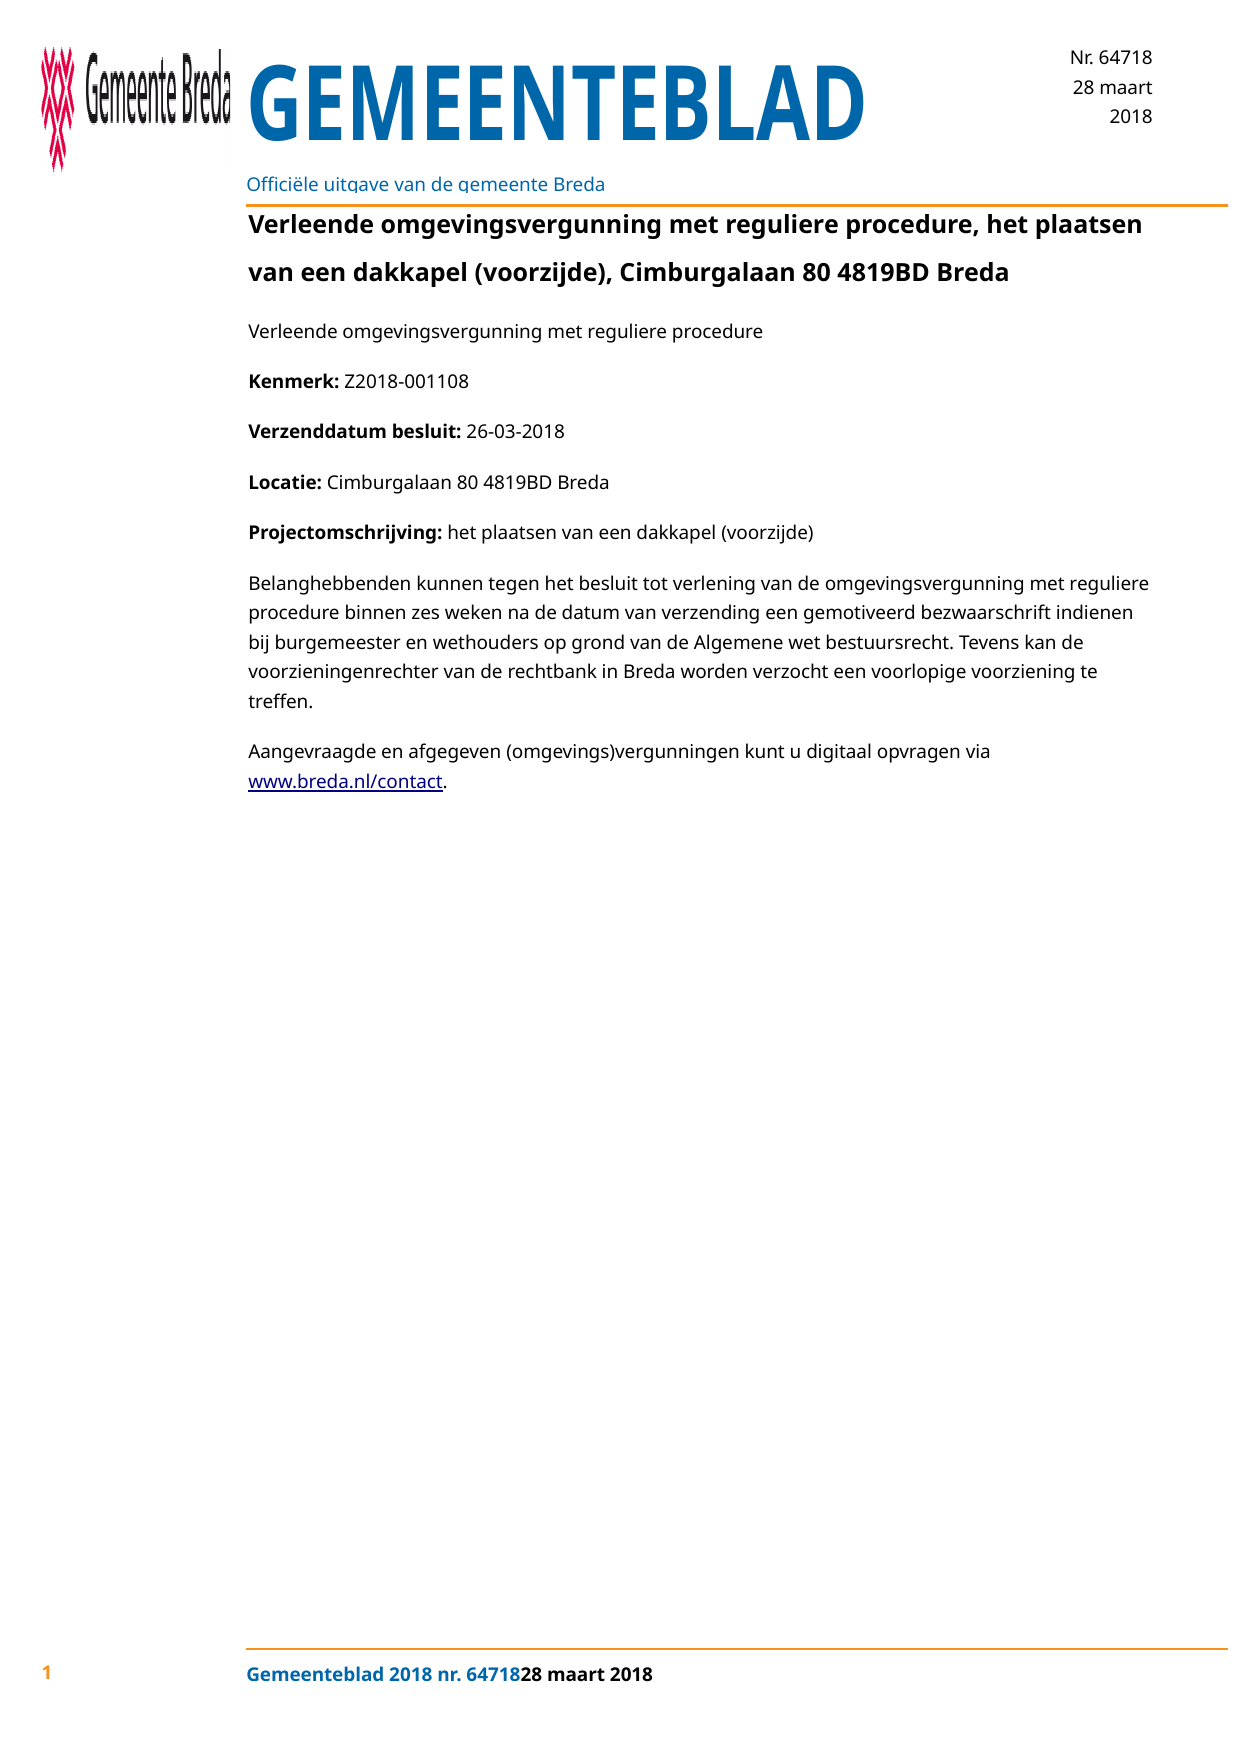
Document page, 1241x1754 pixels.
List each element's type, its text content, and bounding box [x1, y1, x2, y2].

text Locatie: Cimburgalaan 80 4819BD Breda [248, 469, 1152, 495]
text Aangevraagde en afgegeven (omgevings)vergunningen kunt u digitaal opvragen via www.breda.nl/contact. [248, 739, 1152, 794]
text Kenmerk: Z2018-001108 [248, 368, 1152, 394]
text Belanghebbenden kunnen tegen het besluit tot verlening van de omgevingsvergunning met reguliere procedure binnen zes weken na de datum van verzending een gemotiveerd bezwaarschrift indienen bij burgemeester en wethouders op grond van de Algemene wet bestuursrecht. Tevens kan de voorzieningenrechter van de rechtbank in Breda worden verzocht een voorlopige voorziening te treffen. [248, 570, 1152, 714]
picture [41, 47, 231, 172]
text Verleende omgevingsvergunning met reguliere procedure [248, 318, 1152, 344]
text Projectomschrijving: het plaatsen van een dakkapel (voorzijde) [248, 519, 1152, 545]
text Verleende omgevingsvergunning met reguliere procedure, het plaatsen van een dakkapel (voorzijde), Cimburgalaan 80 4819BD Breda [248, 207, 1152, 288]
text Verzenddatum besluit: 26-03-2018 [248, 419, 1152, 444]
